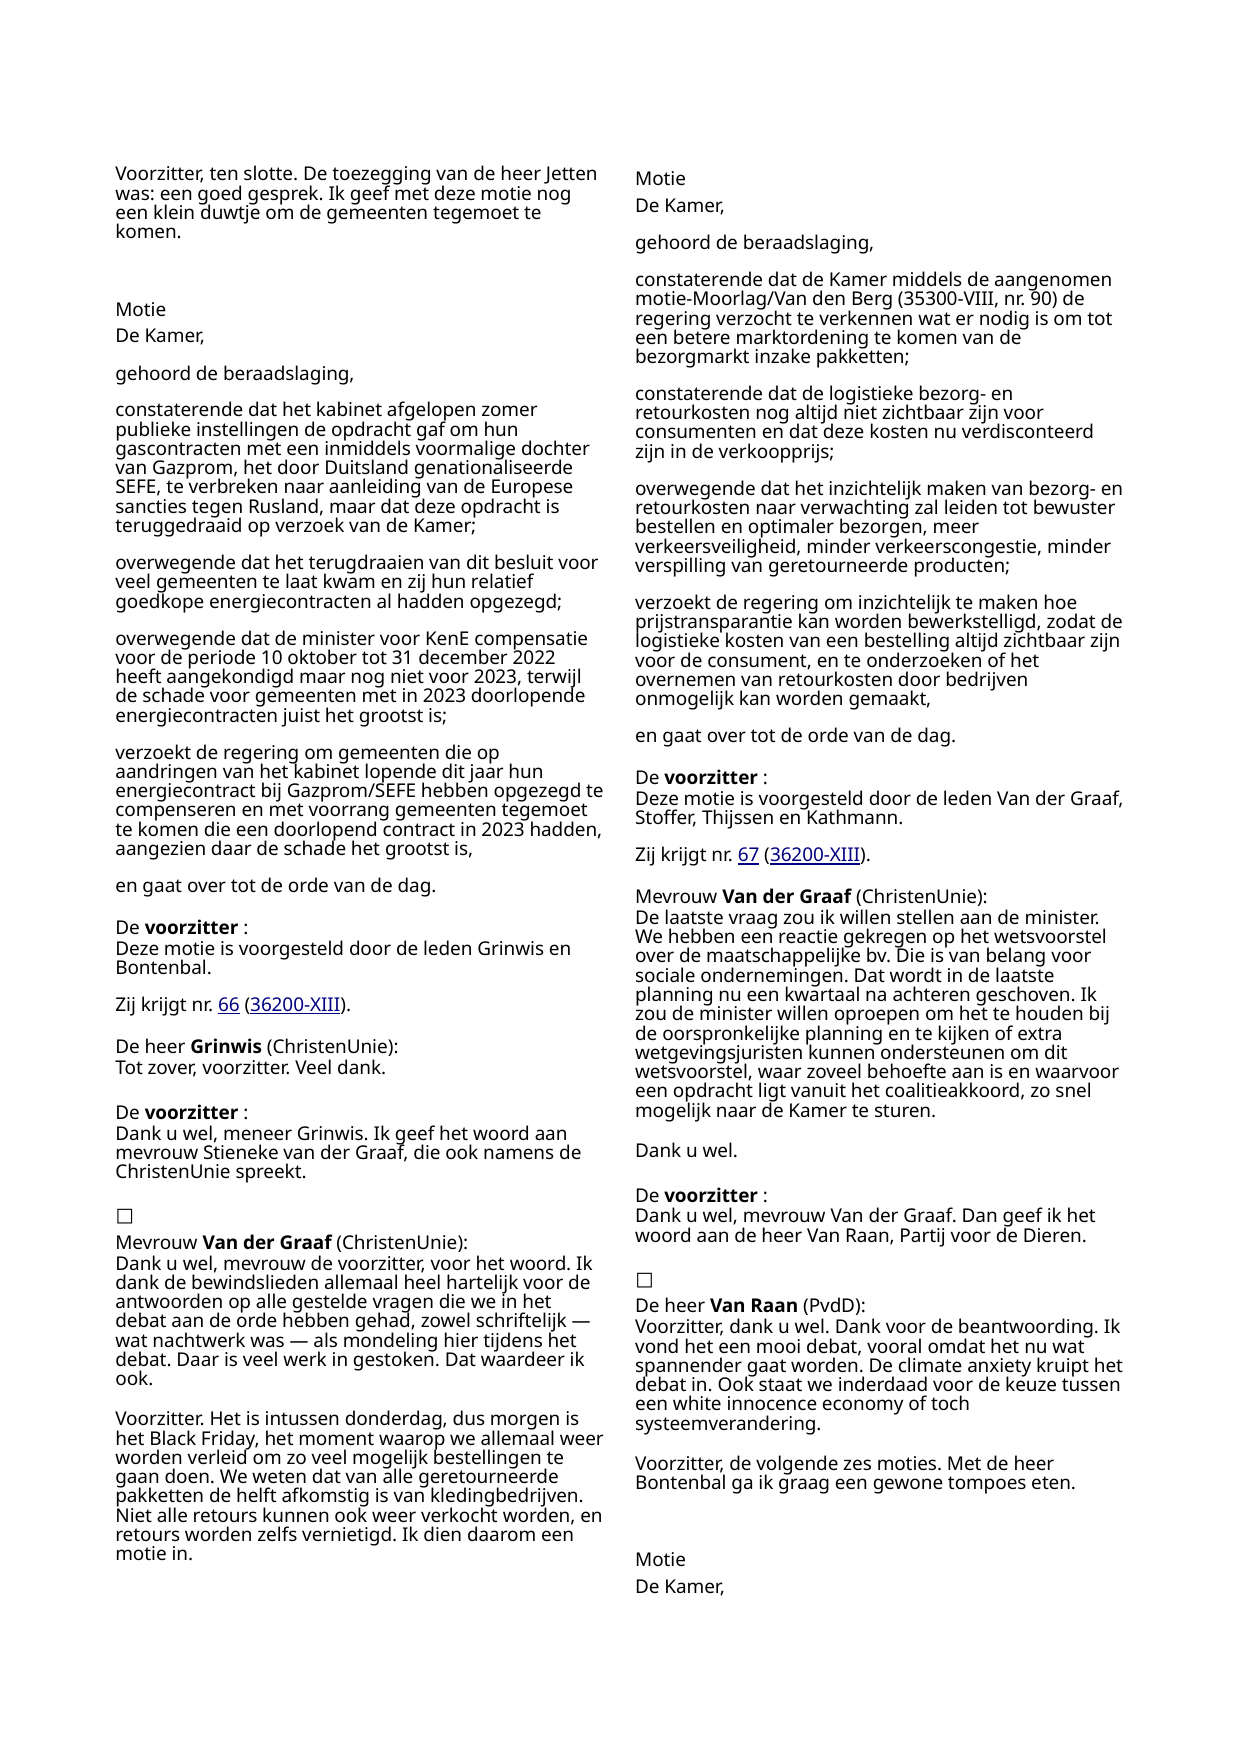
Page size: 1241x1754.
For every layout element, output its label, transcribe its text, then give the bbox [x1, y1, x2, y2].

text verzoekt de regering om gemeenten die op aandringen van het kabinet lopende dit jaar hun energiecontract bij Gazprom/SEFE hebben opgezegd te compenseren en met voorrang gemeenten tegemoet te komen die een doorlopend contract in 2023 hadden, aangezien daar de schade het grootst is, [115, 744, 605, 859]
text Dank u wel. [635, 1142, 1125, 1161]
text De Kamer, [635, 1578, 1125, 1598]
text en gaat over tot de orde van de dag. [635, 727, 1125, 746]
text De heer Van Raan (PvdD): [635, 1293, 1125, 1318]
text Zij krijgt nr. 67 (36200-XIII). [635, 846, 1125, 865]
text constaterende dat de logistieke bezorg- en retourkosten nog altijd niet zichtbaar zijn voor consumenten en dat deze kosten nu verdisconteerd zijn in de verkoopprijs; [635, 385, 1125, 462]
text Motie [635, 1547, 1125, 1572]
text Motie [635, 165, 1125, 191]
text constaterende dat de Kamer middels de aangenomen motie-Moorlag/Van den Berg (35300-VIII, nr. 90) de regering verzocht te verkennen wat er nodig is om tot een betere marktordening te komen van de bezorgmarkt inzake pakketten; [635, 271, 1125, 367]
text gehoord de beraadslaging, [115, 364, 605, 384]
text De heer Grinwis (ChristenUnie): [115, 1033, 605, 1059]
text Motie [115, 296, 605, 322]
text constaterende dat het kabinet afgelopen zomer publieke instellingen de opdracht gaf om hun gascontracten met een inmiddels voormalige dochter van Gazprom, het door Duitsland genationaliseerde SEFE, te verbreken naar aanleiding van de Europese sancties tegen Rusland, maar dat deze opdracht is teruggedraaid op verzoek van de Kamer; [115, 401, 605, 536]
text ⬜ [635, 1267, 1125, 1293]
text Deze motie is voorgesteld door de leden Van der Graaf, Stoffer, Thijssen en Kathmann. [635, 790, 1125, 828]
text Dank u wel, mevrouw Van der Graaf. Dan geef ik het woord aan de heer Van Raan, Partij voor de Dieren. [635, 1207, 1125, 1246]
text ⬜ [115, 1203, 605, 1229]
text overwegende dat het terugdraaien van dit besluit voor veel gemeenten te laat kwam en zij hun relatief goedkope energiecontracten al hadden opgezegd; [115, 554, 605, 612]
text Tot zover, voorzitter. Veel dank. [115, 1059, 605, 1078]
text Voorzitter, ten slotte. De toezegging van de heer Jetten was: een goed gesprek. Ik geef met deze motie nog een klein duwtje om de gemeenten tegemoet te komen. [115, 165, 605, 242]
text overwegende dat het inzichtelijk maken van bezorg- en retourkosten naar verwachting zal leiden tot bewuster bestellen en optimaler bezorgen, meer verkeersveiligheid, minder verkeerscongestie, minder verspilling van geretourneerde producten; [635, 480, 1125, 576]
text verzoekt de regering om inzichtelijk te maken hoe prijstransparantie kan worden bewerkstelligd, zodat de logistieke kosten van een bestelling altijd zichtbaar zijn voor de consument, en te onderzoeken of het overnemen van retourkosten door bedrijven onmogelijk kan worden gemaakt, [635, 594, 1125, 709]
text Deze motie is voorgesteld door de leden Grinwis en Bontenbal. [115, 940, 605, 978]
text Zij krijgt nr. 66 (36200-XIII). [115, 996, 605, 1015]
text De voorzitter : [115, 1099, 605, 1124]
text en gaat over tot de orde van de dag. [115, 877, 605, 896]
text De Kamer, [115, 327, 605, 347]
text Mevrouw Van der Graaf (ChristenUnie): [115, 1229, 605, 1255]
text Dank u wel, meneer Grinwis. Ik geef het woord aan mevrouw Stieneke van der Graaf, die ook namens de ChristenUnie spreekt. [115, 1124, 605, 1182]
text De laatste vraag zou ik willen stellen aan de minister. We hebben een reactie gekregen op het wetsvoorstel over de maatschappelijke bv. Die is van belang voor sociale ondernemingen. Dat wordt in de laatste planning nu een kwartaal na achteren geschoven. Ik zou de minister willen oproepen om het te houden bij de oorspronkelijke planning en te kijken of extra wetgevingsjuristen kunnen ondersteunen om dit wetsvoorstel, waar zoveel behoefte aan is en waarvoor een opdracht ligt vanuit het coalitieakkoord, zo snel mogelijk naar de Kamer te sturen. [635, 909, 1125, 1121]
text Voorzitter, de volgende zes moties. Met de heer Bontenbal ga ik graag een gewone tompoes eten. [635, 1455, 1125, 1493]
text De voorzitter : [635, 764, 1125, 790]
text Voorzitter. Het is intussen donderdag, dus morgen is het Black Friday, het moment waarop we allemaal weer worden verleid om zo veel mogelijk bestellingen te gaan doen. We weten dat van alle geretourneerde pakketten de helft afkomstig is van kledingbedrijven. Niet alle retours kunnen ook weer verkocht worden, en retours worden zelfs vernietigd. Ik dien daarom een motie in. [115, 1410, 605, 1564]
text De Kamer, [635, 197, 1125, 216]
text De voorzitter : [115, 914, 605, 940]
text gehoord de beraadslaging, [635, 234, 1125, 253]
text Voorzitter, dank u wel. Dank voor de beantwoording. Ik vond het een mooi debat, vooral omdat het nu wat spannender gaat worden. De climate anxiety kruipt het debat in. Ook staat we inderdaad voor de keuze tussen een white innocence economy of toch systeemverandering. [635, 1318, 1125, 1434]
text Mevrouw Van der Graaf (ChristenUnie): [635, 883, 1125, 909]
text Dank u wel, mevrouw de voorzitter, voor het woord. Ik dank de bewindslieden allemaal heel hartelijk voor de antwoorden op alle gestelde vragen die we in het debat aan de orde hebben gehad, zowel schriftelijk — wat nachtwerk was — als mondeling hier tijdens het debat. Daar is veel werk in gestoken. Dat waardeer ik ook. [115, 1255, 605, 1389]
text overwegende dat de minister voor KenE compensatie voor de periode 10 oktober tot 31 december 2022 heeft aangekondigd maar nog niet voor 2023, terwijl de schade voor gemeenten met in 2023 doorlopende energiecontracten juist het grootst is; [115, 629, 605, 726]
text De voorzitter : [635, 1182, 1125, 1207]
